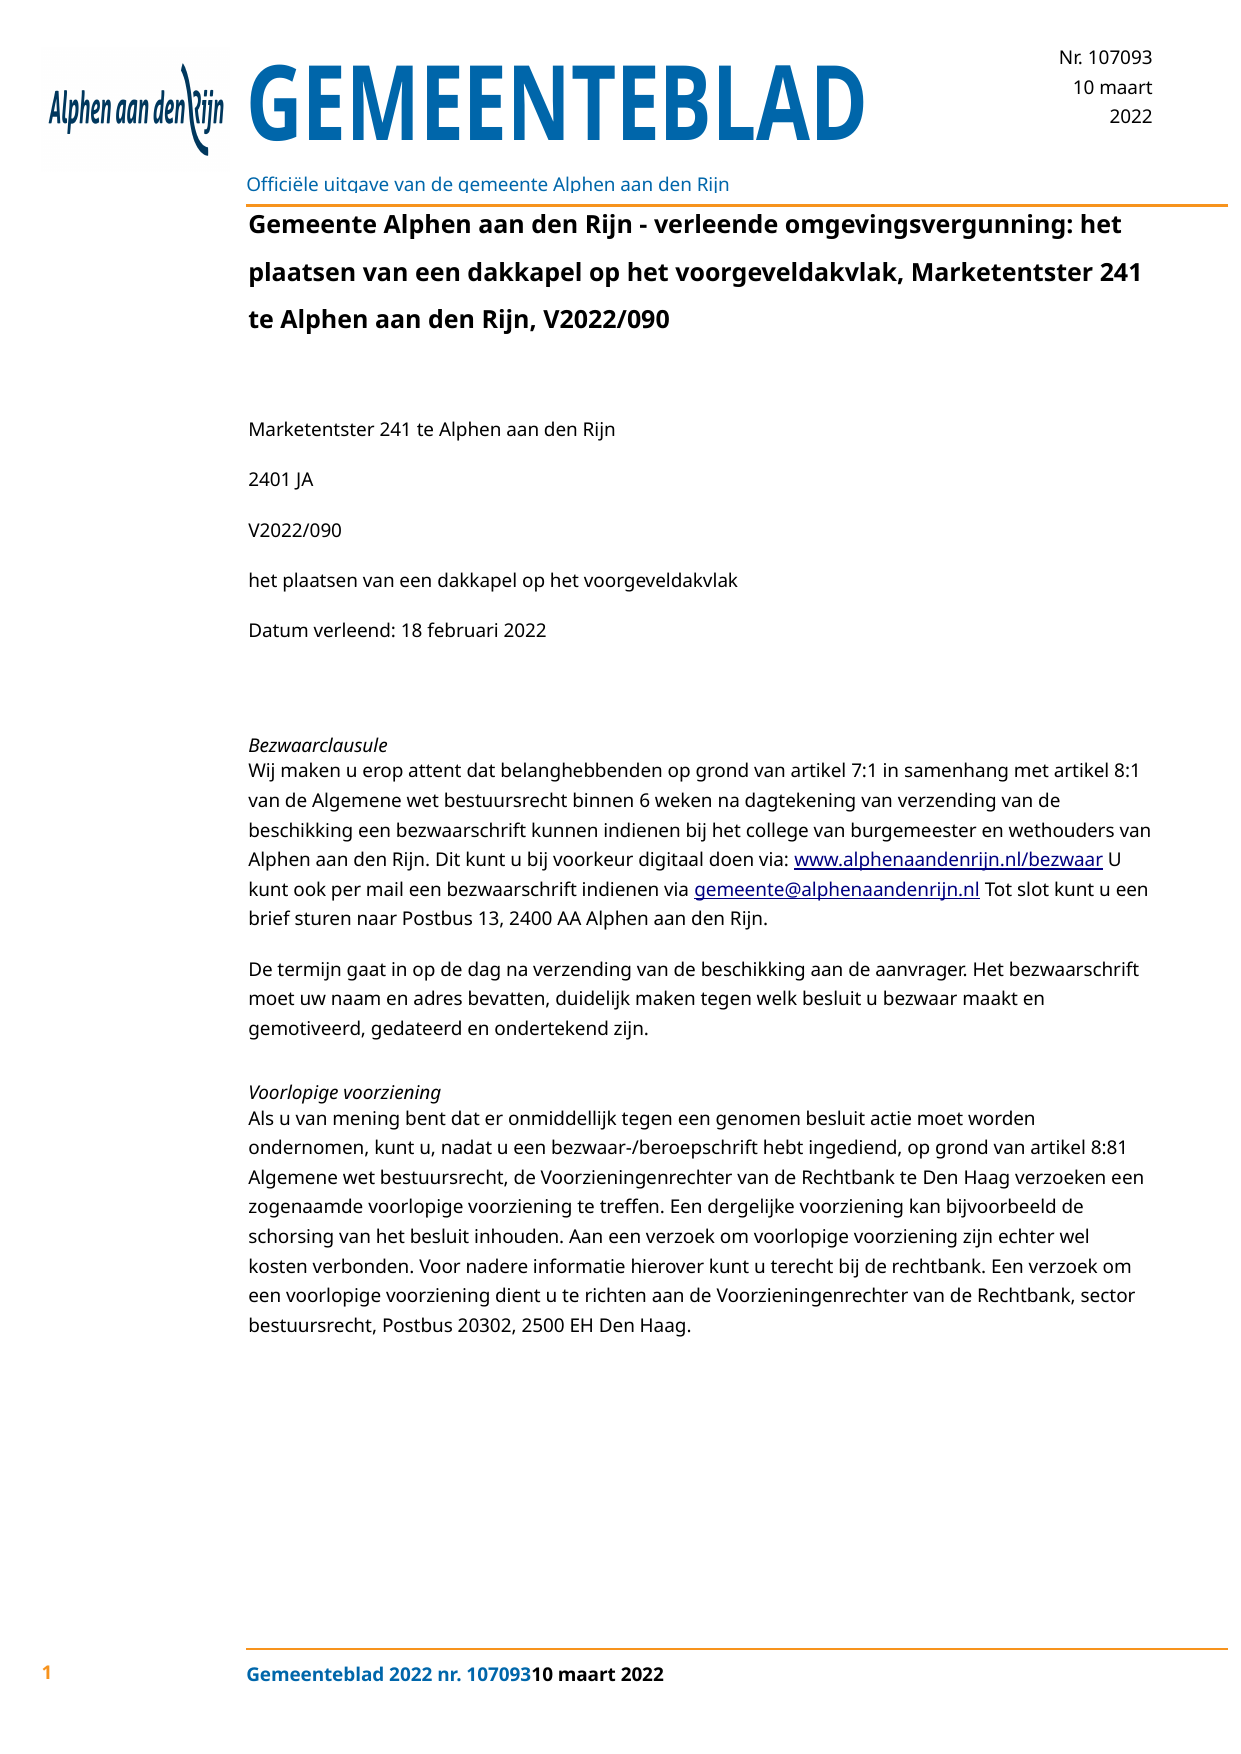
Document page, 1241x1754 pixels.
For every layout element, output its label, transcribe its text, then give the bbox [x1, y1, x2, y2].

text Voorlopige voorziening [248, 1079, 1152, 1105]
text De termijn gaat in op de dag na verzending van de beschikking aan de aanvrager. Het bezwaarschrift moet uw naam en adres bevatten, duidelijk maken tegen welk besluit u bezwaar maakt en gemotiveerd, gedateerd en ondertekend zijn. [248, 956, 1152, 1041]
text Bezwaarclausule [248, 732, 1152, 758]
text V2022/090 [248, 517, 1152, 542]
text Datum verleend: 18 februari 2022 [248, 618, 1152, 643]
text Wij maken u erop attent dat belanghebbenden op grond van artikel 7:1 in samenhang met artikel 8:1 van de Algemene wet bestuursrecht binnen 6 weken na dagtekening van verzending van de beschikking een bezwaarschrift kunnen indienen bij het college van burgemeester en wethouders van Alphen aan den Rijn. Dit kunt u bij voorkeur digitaal doen via: www.alphenaandenrijn.nl/bezwaar U kunt ook per mail een bezwaarschrift indienen via gemeente@alphenaandenrijn.nl Tot slot kunt u een brief sturen naar Postbus 13, 2400 AA Alphen aan den Rijn. [248, 758, 1152, 931]
picture [41, 47, 231, 172]
text het plaatsen van een dakkapel op het voorgeveldakvlak [248, 567, 1152, 593]
text Marketentster 241 te Alphen aan den Rijn [248, 416, 1152, 442]
text Als u van mening bent dat er onmiddellijk tegen een genomen besluit actie moet worden ondernomen, kunt u, nadat u een bezwaar-/beroepschrift hebt ingediend, op grond van artikel 8:81 Algemene wet bestuursrecht, de Voorzieningenrechter van de Rechtbank te Den Haag verzoeken een zogenaamde voorlopige voorziening te treffen. Een dergelijke voorziening kan bijvoorbeeld de schorsing van het besluit inhouden. Aan een verzoek om voorlopige voorziening zijn echter wel kosten verbonden. Voor nadere informatie hierover kunt u terecht bij de rechtbank. Een verzoek om een voorlopige voorziening dient u te richten aan de Voorzieningenrechter van de Rechtbank, sector bestuursrecht, Postbus 20302, 2500 EH Den Haag. [248, 1105, 1152, 1338]
text Gemeente Alphen aan den Rijn - verleende omgevingsvergunning: het plaatsen van een dakkapel op het voorgeveldakvlak, Marketentster 241 te Alphen aan den Rijn, V2022/090 [248, 207, 1152, 336]
text 2401 JA [248, 466, 1152, 492]
